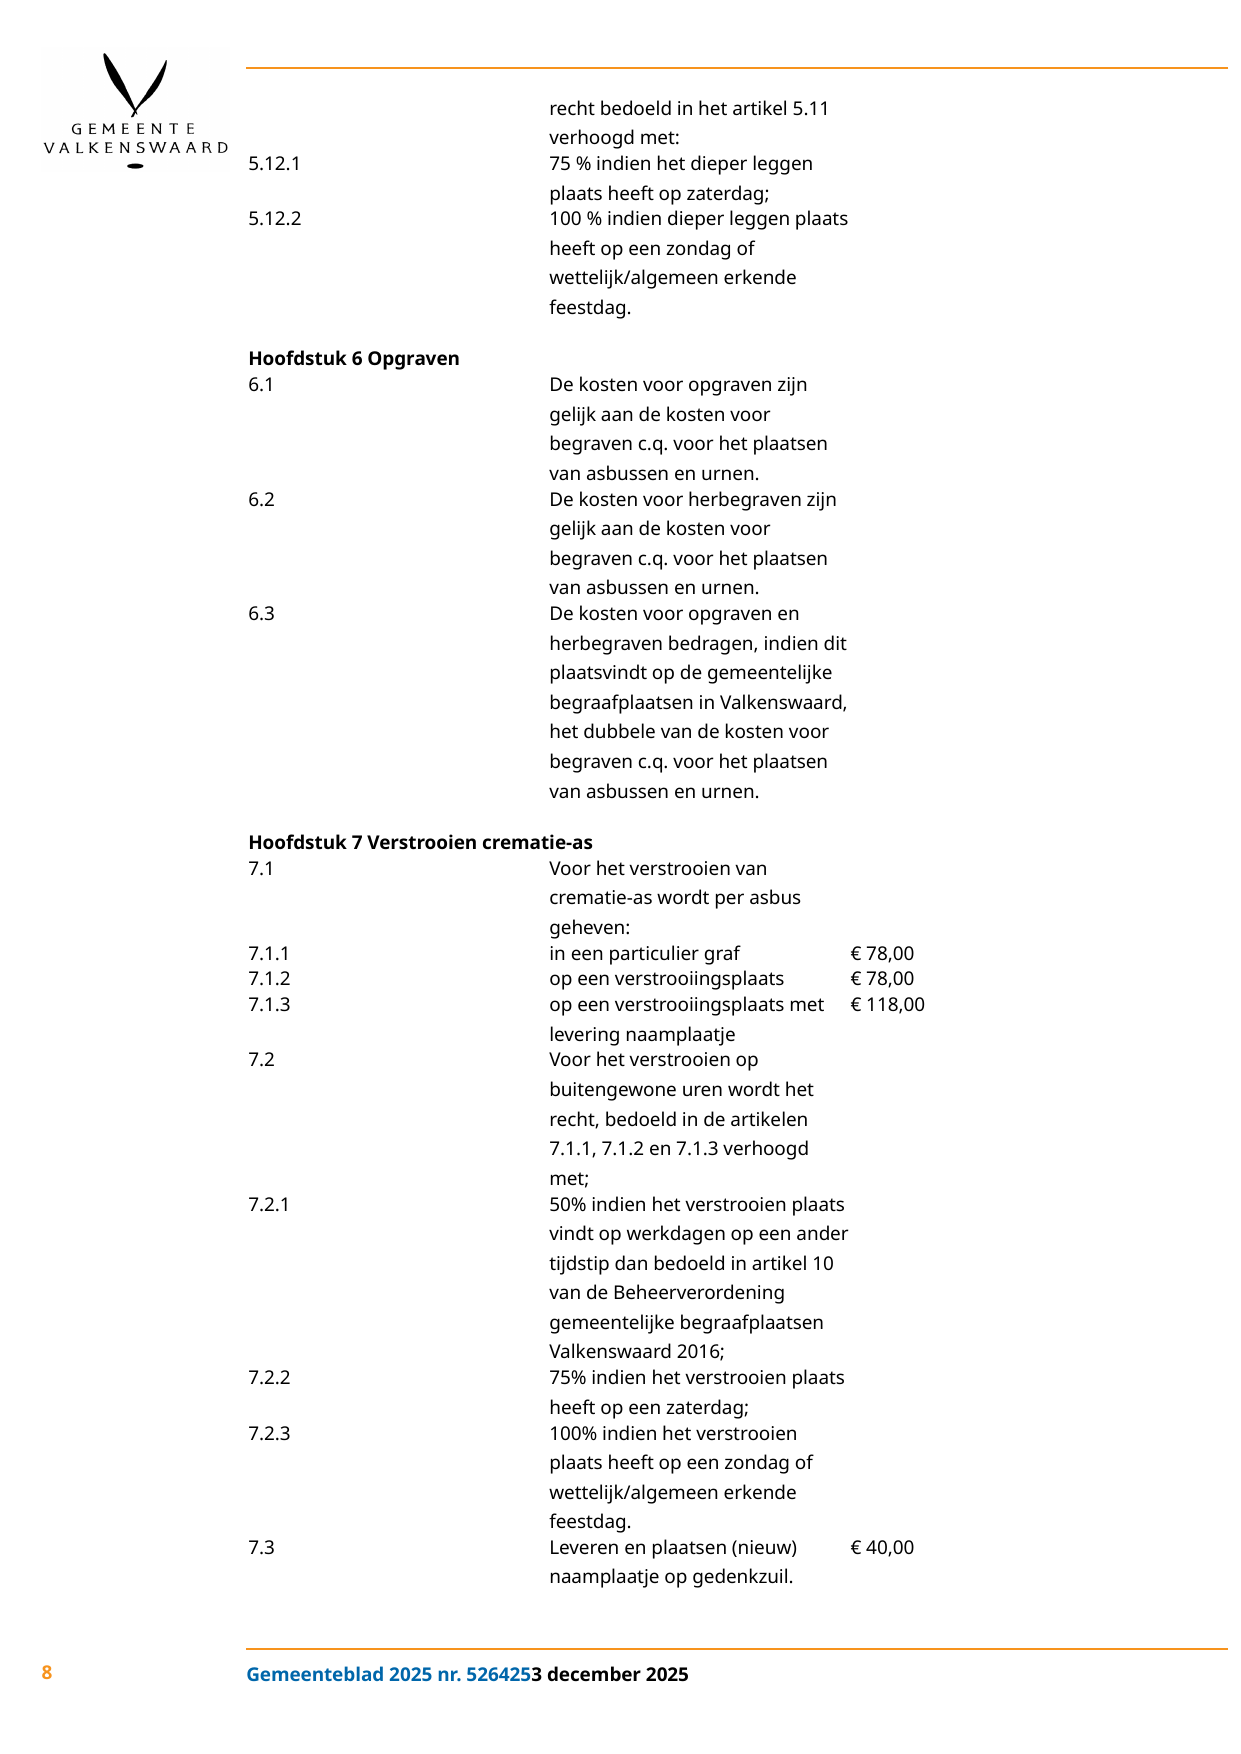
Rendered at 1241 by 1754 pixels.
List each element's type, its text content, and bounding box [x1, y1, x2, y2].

table_cell [850, 600, 1152, 803]
table_cell 7.1.2 [248, 966, 549, 991]
table_cell De kosten voor opgraven en herbegraven bedragen, indien dit plaatsvindt op de gemeentelijke begraafplaatsen in Valkenswaard, het dubbele van de kosten voor begraven c.q. voor het plaatsen van asbussen en urnen. [549, 600, 850, 803]
table_cell 75% indien het verstrooien plaats heeft op een zaterdag; [549, 1364, 850, 1420]
table_cell 100% indien het verstrooien plaats heeft op een zondag of wettelijk/algemeen erkende feestdag. [549, 1420, 850, 1534]
table_cell [850, 95, 1152, 150]
table_cell € 40,00 [850, 1534, 1152, 1589]
table_cell [850, 1420, 1152, 1534]
table_cell Hoofdstuk 7 Verstrooien crematie-as [248, 829, 1152, 855]
table_cell Hoofdstuk 6 Opgraven [248, 346, 1152, 371]
table_cell € 118,00 [850, 991, 1152, 1047]
table_cell [248, 95, 549, 150]
table_cell [850, 371, 1152, 486]
table_cell 7.2.1 [248, 1191, 549, 1364]
table_cell 5.12.2 [248, 205, 549, 320]
table_cell 7.2.2 [248, 1364, 549, 1420]
table_cell 50% indien het verstrooien plaats vindt op werkdagen op een ander tijdstip dan bedoeld in artikel 10 van de Beheerverordening gemeentelijke begraafplaatsen Valkenswaard 2016; [549, 1191, 850, 1364]
table_cell [248, 320, 1152, 346]
table_cell Voor het verstrooien van crematie-as wordt per asbus geheven: [549, 855, 850, 940]
table_cell op een verstrooiingsplaats [549, 966, 850, 991]
table_cell 5.12.1 [248, 150, 549, 205]
table_cell 6.3 [248, 600, 549, 803]
table_cell 7.2 [248, 1047, 549, 1191]
table_cell 6.1 [248, 371, 549, 486]
table_cell Leveren en plaatsen (nieuw) naamplaatje op gedenkzuil. [549, 1534, 850, 1589]
table_cell [850, 486, 1152, 600]
table_cell in een particulier graf [549, 940, 850, 966]
table_cell 6.2 [248, 486, 549, 600]
table_cell 7.1.1 [248, 940, 549, 966]
table_cell € 78,00 [850, 966, 1152, 991]
table_cell [248, 804, 1152, 829]
picture [41, 47, 231, 172]
table_cell 7.1.3 [248, 991, 549, 1047]
table_cell De kosten voor herbegraven zijn gelijk aan de kosten voor begraven c.q. voor het plaatsen van asbussen en urnen. [549, 486, 850, 600]
table_cell 75 % indien het dieper leggen plaats heeft op zaterdag; [549, 150, 850, 205]
table_cell [850, 205, 1152, 320]
table_cell 100 % indien dieper leggen plaats heeft op een zondag of wettelijk/algemeen erkende feestdag. [549, 205, 850, 320]
table_cell recht bedoeld in het artikel 5.11 verhoogd met: [549, 95, 850, 150]
table_cell [850, 150, 1152, 205]
table_cell 7.3 [248, 1534, 549, 1589]
table_cell € 78,00 [850, 940, 1152, 966]
table_cell [850, 1364, 1152, 1420]
table_cell 7.1 [248, 855, 549, 940]
table_cell [850, 1191, 1152, 1364]
table_cell Voor het verstrooien op buitengewone uren wordt het recht, bedoeld in de artikelen 7.1.1, 7.1.2 en 7.1.3 verhoogd met; [549, 1047, 850, 1191]
table_cell [850, 1047, 1152, 1191]
table_cell [850, 855, 1152, 940]
table_cell De kosten voor opgraven zijn gelijk aan de kosten voor begraven c.q. voor het plaatsen van asbussen en urnen. [549, 371, 850, 486]
table_cell 7.2.3 [248, 1420, 549, 1534]
table_cell op een verstrooiingsplaats met levering naamplaatje [549, 991, 850, 1047]
